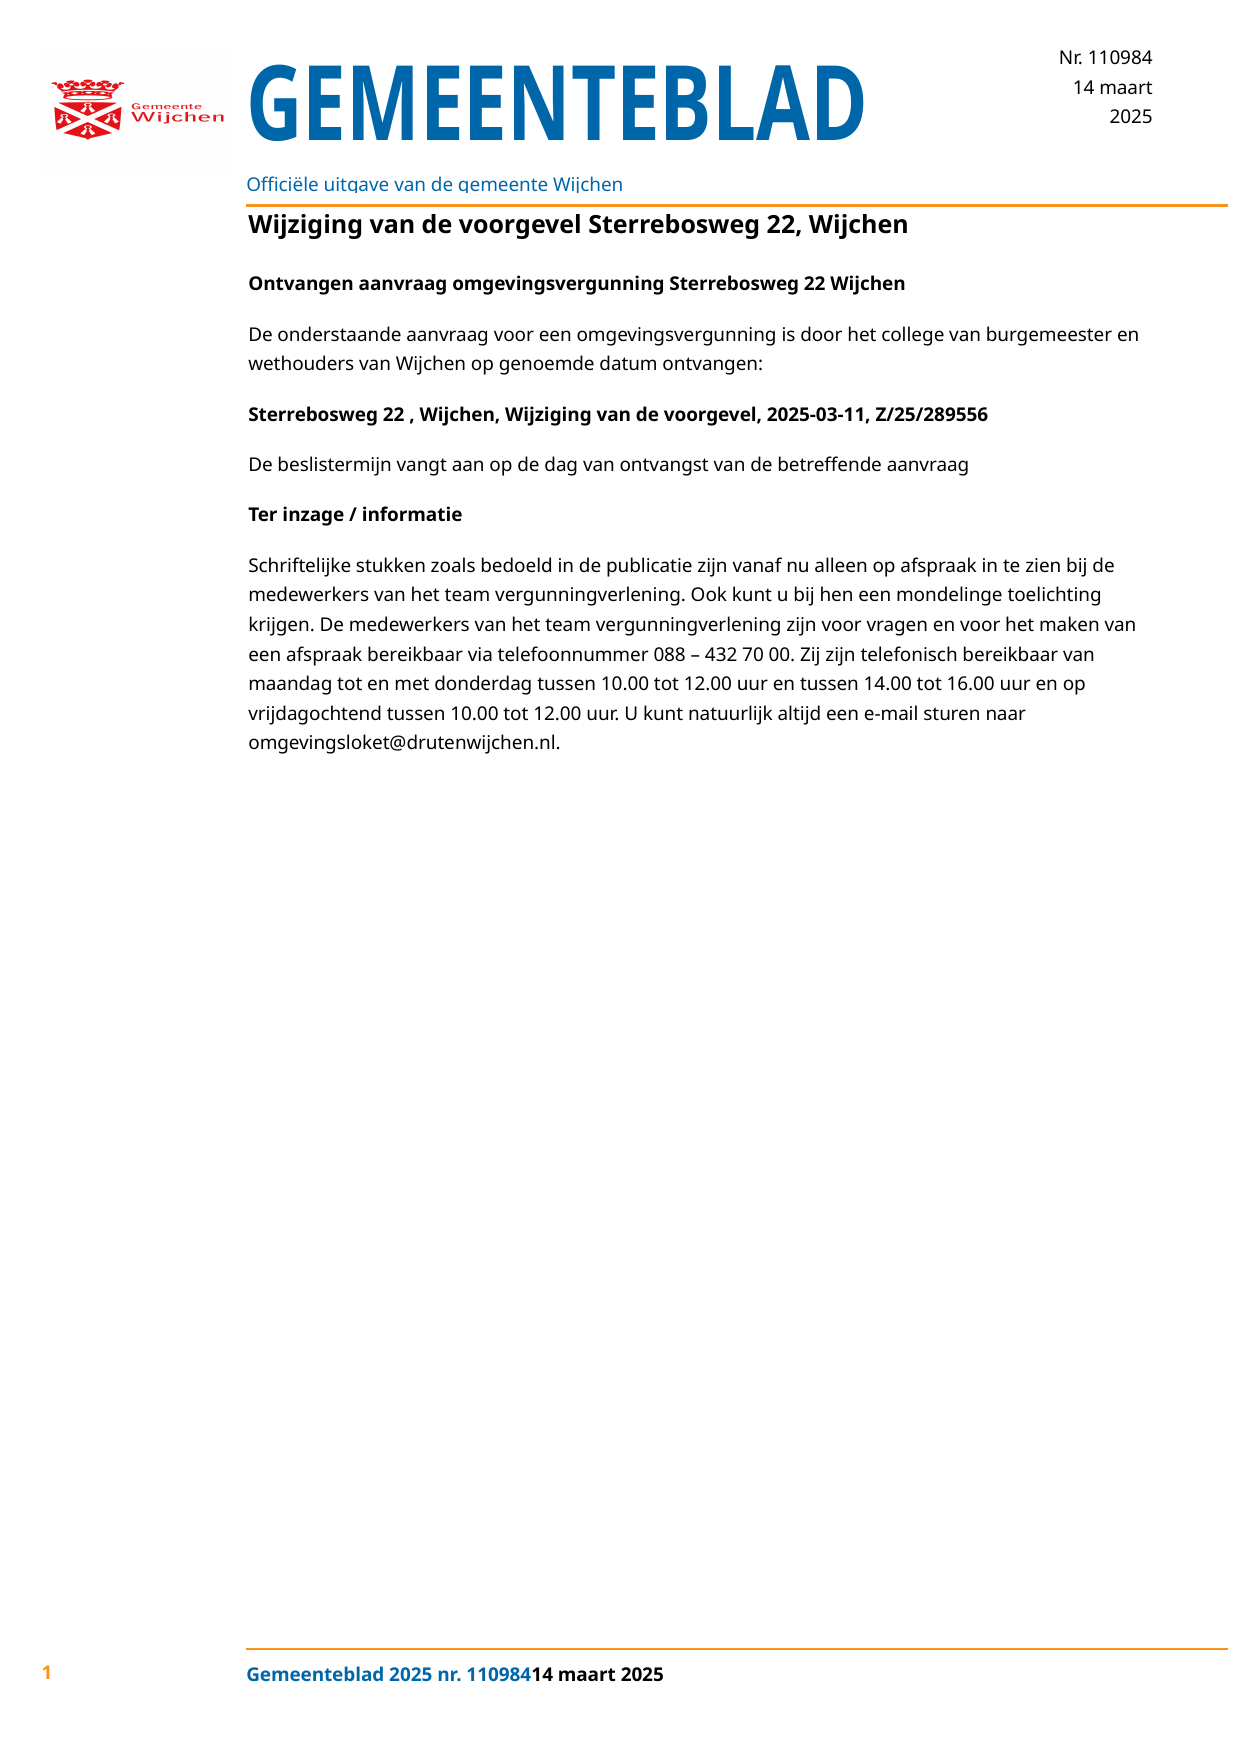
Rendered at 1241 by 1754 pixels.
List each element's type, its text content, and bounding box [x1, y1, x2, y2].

text Schriftelijke stukken zoals bedoeld in de publicatie zijn vanaf nu alleen op afspraak in te zien bij de medewerkers van het team vergunningverlening. Ook kunt u bij hen een mondelinge toelichting krijgen. De medewerkers van het team vergunningverlening zijn voor vragen en voor het maken van een afspraak bereikbaar via telefoonnummer 088 – 432 70 00. Zij zijn telefonisch bereikbaar van maandag tot en met donderdag tussen 10.00 tot 12.00 uur en tussen 14.00 tot 16.00 uur en op vrijdagochtend tussen 10.00 tot 12.00 uur. U kunt natuurlijk altijd een e-mail sturen naar omgevingsloket@drutenwijchen.nl. [248, 552, 1152, 755]
text Ter inzage / informatie [248, 502, 1152, 527]
text De onderstaande aanvraag voor een omgevingsvergunning is door het college van burgemeester en wethouders van Wijchen op genoemde datum ontvangen: [248, 321, 1152, 376]
text Wijziging van de voorgevel Sterrebosweg 22, Wijchen [248, 207, 1152, 241]
picture [41, 47, 231, 172]
text Ontvangen aanvraag omgevingsvergunning Sterrebosweg 22 Wijchen [248, 270, 1152, 296]
text De beslistermijn vangt aan op de dag van ontvangst van de betreffende aanvraag [248, 451, 1152, 477]
text Sterrebosweg 22 , Wijchen, Wijziging van de voorgevel, 2025-03-11, Z/25/289556 [248, 401, 1152, 426]
